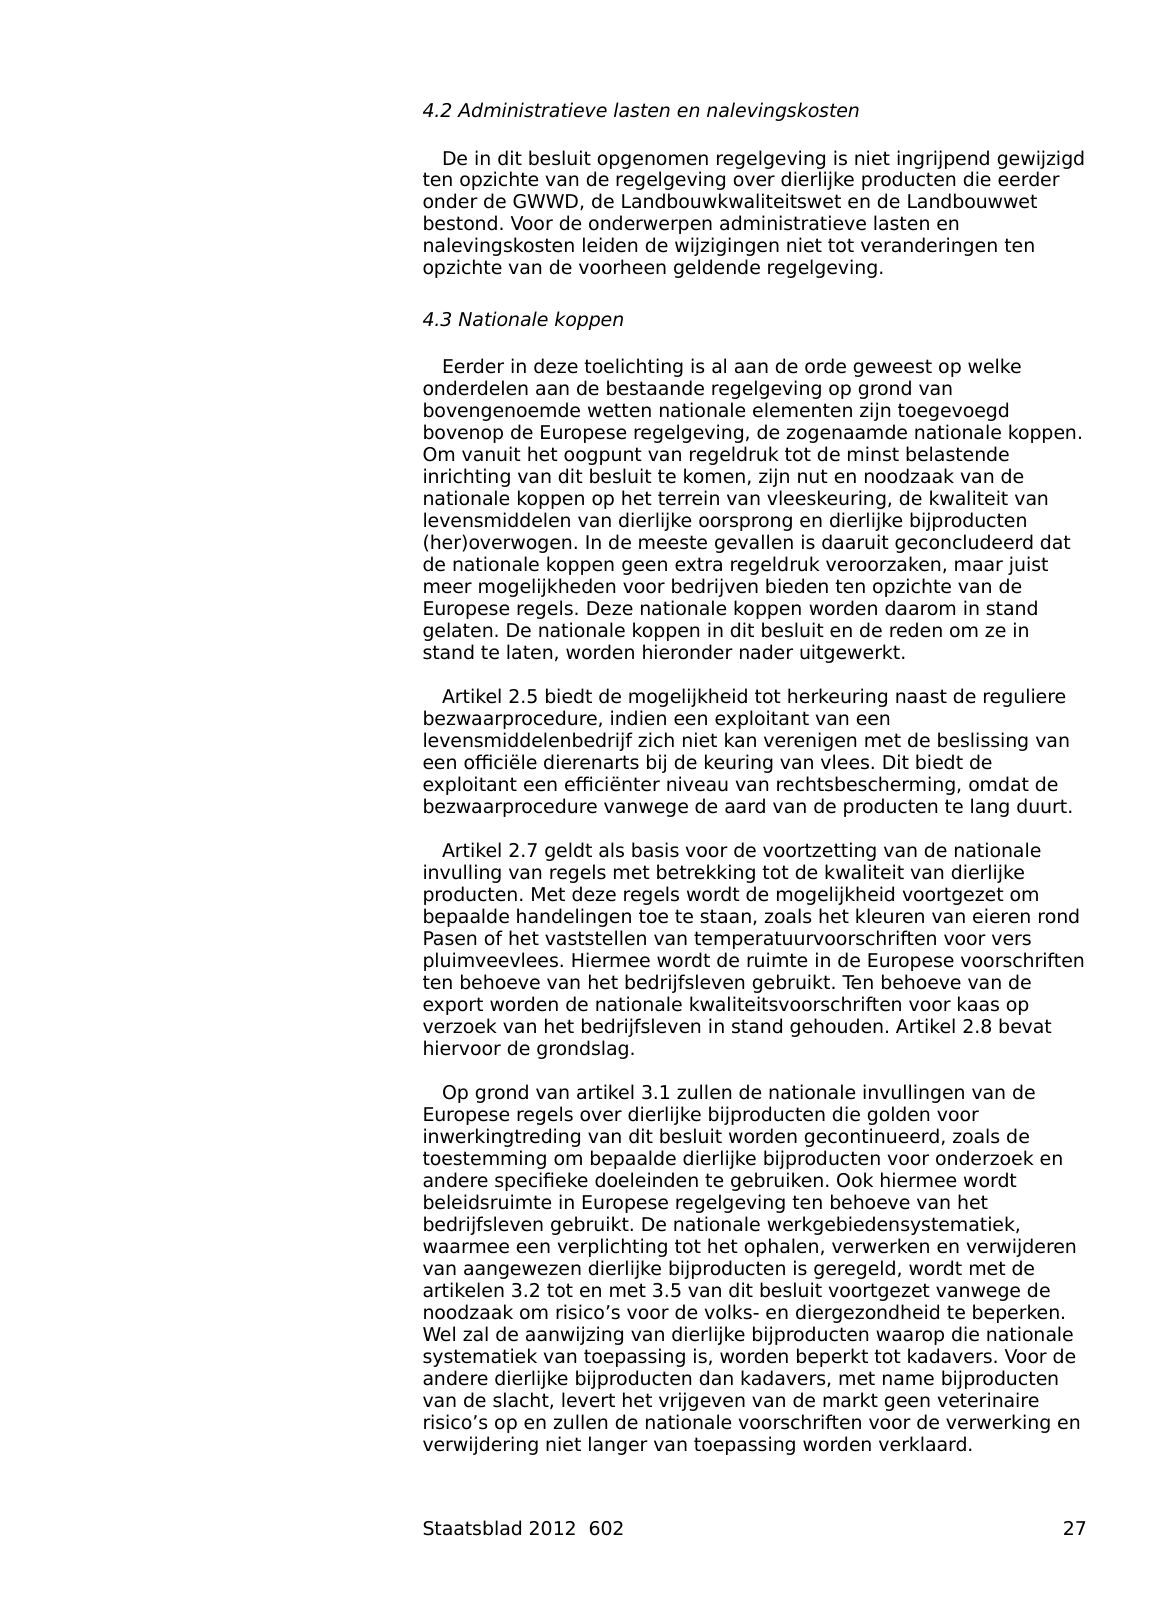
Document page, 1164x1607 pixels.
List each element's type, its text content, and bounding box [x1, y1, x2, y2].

text Eerder in deze toelichting is al aan de orde geweest op welke onderdelen aan de bestaande regelgeving op grond van bovengenoemde wetten nationale elementen zijn toegevoegd bovenop de Europese regelgeving, de zogenaamde nationale koppen. Om vanuit het oogpunt van regeldruk tot de minst belastende inrichting van dit besluit te komen, zijn nut en noodzaak van de nationale koppen op het terrein van vleeskeuring, de kwaliteit van levensmiddelen van dierlijke oorsprong en dierlijke bijproducten (her)overwogen. In de meeste gevallen is daaruit geconcludeerd dat de nationale koppen geen extra regeldruk veroorzaken, maar juist meer mogelijkheden voor bedrijven bieden ten opzichte van de Europese regels. Deze nationale koppen worden daarom in stand gelaten. De nationale koppen in dit besluit en de reden om ze in stand te laten, worden hieronder nader uitgewerkt. [422, 356, 1087, 664]
text Artikel 2.5 biedt de mogelijkheid tot herkeuring naast de reguliere bezwaarprocedure, indien een exploitant van een levensmiddelenbedrijf zich niet kan verenigen met de beslissing van een officiële dierenarts bij de keuring van vlees. Dit biedt de exploitant een efficiënter niveau van rechtsbescherming, omdat de bezwaarprocedure vanwege de aard van de producten te lang duurt. [422, 686, 1087, 818]
text Artikel 2.7 geldt als basis voor de voortzetting van de nationale invulling van regels met betrekking tot de kwaliteit van dierlijke producten. Met deze regels wordt de mogelijkheid voortgezet om bepaalde handelingen toe te staan, zoals het kleuren van eieren rond Pasen of het vaststellen van temperatuurvoorschriften voor vers pluimveevlees. Hiermee wordt de ruimte in de Europese voorschriften ten behoeve van het bedrijfsleven gebruikt. Ten behoeve van de export worden de nationale kwaliteitsvoorschriften voor kaas op verzoek van het bedrijfsleven in stand gehouden. Artikel 2.8 bevat hiervoor de grondslag. [422, 840, 1087, 1060]
text Op grond van artikel 3.1 zullen de nationale invullingen van de Europese regels over dierlijke bijproducten die golden voor inwerkingtreding van dit besluit worden gecontinueerd, zoals de toestemming om bepaalde dierlijke bijproducten voor onderzoek en andere specifieke doeleinden te gebruiken. Ook hiermee wordt beleidsruimte in Europese regelgeving ten behoeve van het bedrijfsleven gebruikt. De nationale werkgebiedensystematiek, waarmee een verplichting tot het ophalen, verwerken en verwijderen van aangewezen dierlijke bijproducten is geregeld, wordt met de artikelen 3.2 tot en met 3.5 van dit besluit voortgezet vanwege de noodzaak om risico’s voor de volks- en diergezondheid te beperken. Wel zal de aanwijzing van dierlijke bijproducten waarop die nationale systematiek van toepassing is, worden beperkt tot kadavers. Voor de andere dierlijke bijproducten dan kadavers, met name bijproducten van de slacht, levert het vrijgeven van de markt geen veterinaire risico’s op en zullen de nationale voorschriften voor de verwerking en verwijdering niet langer van toepassing worden verklaard. [422, 1082, 1087, 1456]
subtitle 4.2 Administratieve lasten en nalevingskosten [422, 100, 1087, 122]
text De in dit besluit opgenomen regelgeving is niet ingrijpend gewijzigd ten opzichte van de regelgeving over dierlijke producten die eerder onder de GWWD, de Landbouwkwaliteitswet en de Landbouwwet bestond. Voor de onderwerpen administratieve lasten en nalevingskosten leiden de wijzigingen niet tot veranderingen ten opzichte van de voorheen geldende regelgeving. [422, 147, 1087, 279]
subtitle 4.3 Nationale koppen [422, 309, 1087, 331]
